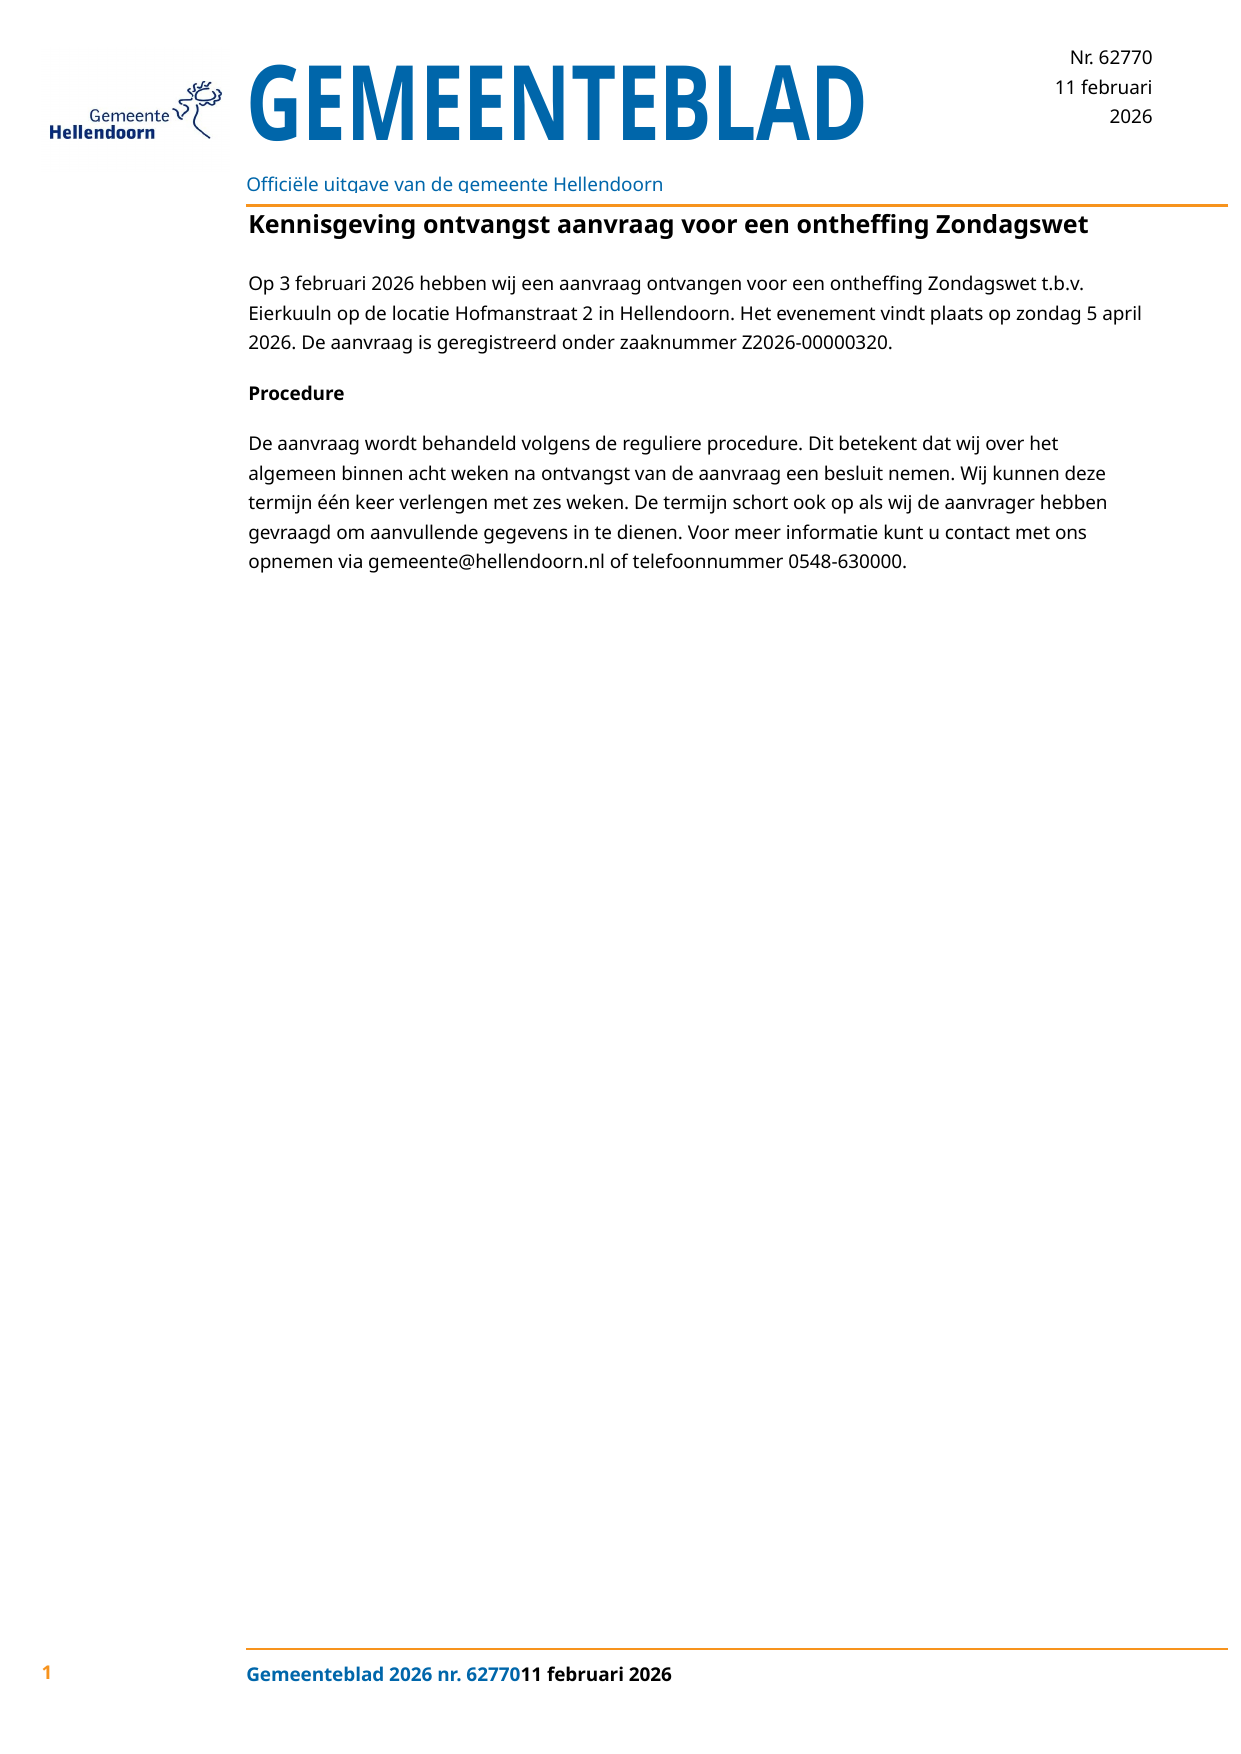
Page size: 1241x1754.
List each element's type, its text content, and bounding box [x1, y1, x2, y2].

picture [41, 47, 231, 172]
text Op 3 februari 2026 hebben wij een aanvraag ontvangen voor een ontheffing Zondagswet t.b.v. Eierkuuln op de locatie Hofmanstraat 2 in Hellendoorn. Het evenement vindt plaats op zondag 5 april 2026. De aanvraag is geregistreerd onder zaaknummer Z2026-00000320. [248, 270, 1152, 355]
text Kennisgeving ontvangst aanvraag voor een ontheffing Zondagswet [248, 207, 1152, 241]
text De aanvraag wordt behandeld volgens de reguliere procedure. Dit betekent dat wij over het algemeen binnen acht weken na ontvangst van de aanvraag een besluit nemen. Wij kunnen deze termijn één keer verlengen met zes weken. De termijn schort ook op als wij de aanvrager hebben gevraagd om aanvullende gegevens in te dienen. Voor meer informatie kunt u contact met ons opnemen via gemeente@hellendoorn.nl of telefoonnummer 0548-630000. [248, 430, 1152, 574]
text Procedure [248, 380, 1152, 406]
